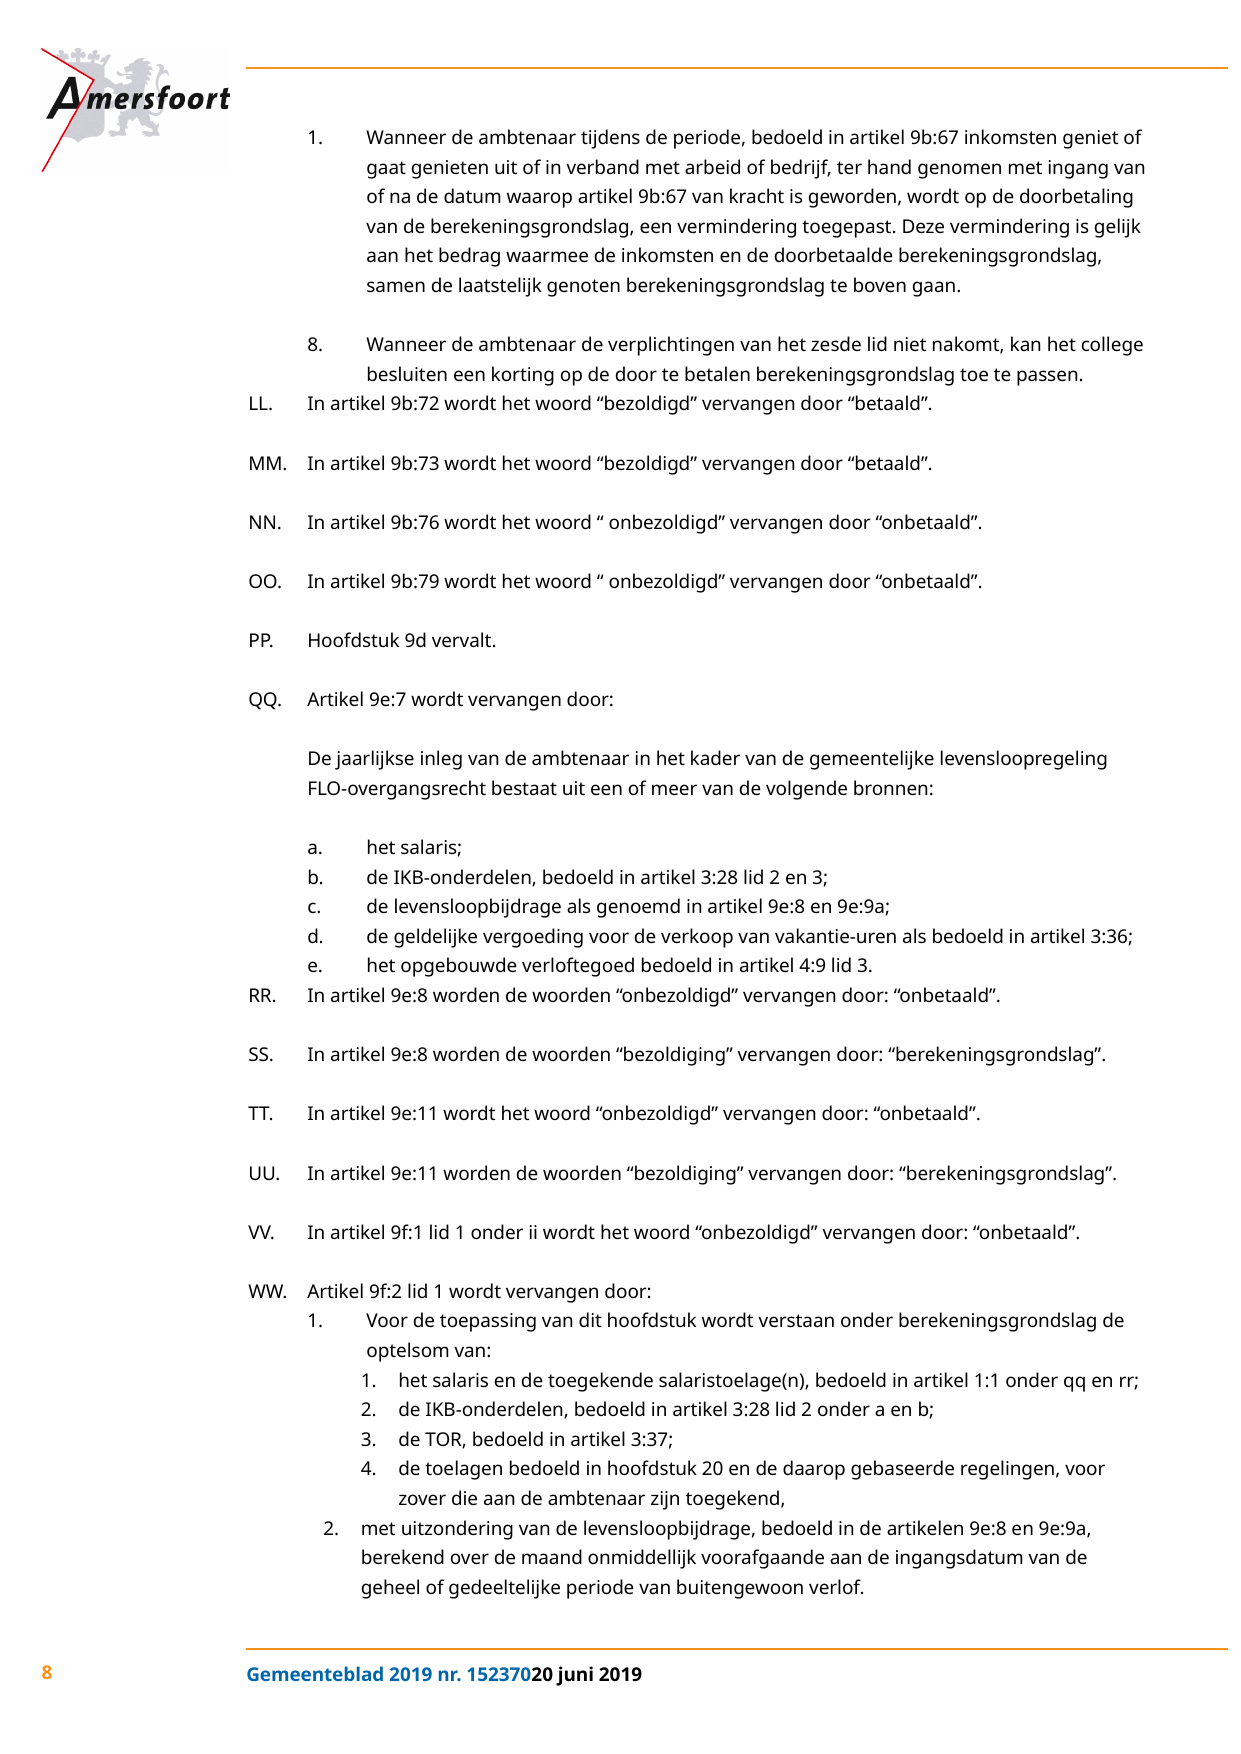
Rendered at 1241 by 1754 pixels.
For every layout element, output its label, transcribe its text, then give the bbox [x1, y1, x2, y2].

list het salaris en de toegekende salaristoelage(n), bedoeld in artikel 1:1 onder qq en rr; [361, 1367, 1152, 1393]
list met uitzondering van de levensloopbijdrage, bedoeld in de artikelen 9e:8 en 9e:9a, berekend over de maand onmiddellijk voorafgaande aan de ingangsdatum van de geheel of gedeeltelijke periode van buitengewoon verlof. [323, 1515, 1152, 1600]
list de TOR, bedoeld in artikel 3:37; [361, 1426, 1152, 1452]
list de IKB-onderdelen, bedoeld in artikel 3:28 lid 2 onder a en b; [361, 1396, 1152, 1422]
list In artikel 9b:79 wordt het woord “ onbezoldigd” vervangen door “onbetaald”. [248, 568, 1152, 594]
list de toelagen bedoeld in hoofdstuk 20 en de daarop gebaseerde regelingen, voor zover die aan de ambtenaar zijn toegekend, [361, 1456, 1152, 1511]
list In artikel 9e:11 worden de woorden “bezoldiging” vervangen door: “berekeningsgrondslag”. [248, 1160, 1152, 1186]
list het opgebouwde verloftegoed bedoeld in artikel 4:9 lid 3. [307, 953, 1152, 978]
list In artikel 9e:8 worden de woorden “bezoldiging” vervangen door: “berekeningsgrondslag”. [248, 1041, 1152, 1067]
list het salaris; [307, 834, 1152, 860]
list De jaarlijkse inleg van de ambtenaar in het kader van de gemeentelijke levensloopregeling FLO-overgangsrecht bestaat uit een of meer van de volgende bronnen: [248, 746, 1152, 801]
picture [41, 47, 231, 172]
list In artikel 9b:76 wordt het woord “ onbezoldigd” vervangen door “onbetaald”. [248, 509, 1152, 535]
list de geldelijke vergoeding voor de verkoop van vakantie-uren als bedoeld in artikel 3:36; [307, 923, 1152, 949]
list In artikel 9e:11 wordt het woord “onbezoldigd” vervangen door: “onbetaald”. [248, 1101, 1152, 1126]
list Wanneer de ambtenaar de verplichtingen van het zesde lid niet nakomt, kan het college besluiten een korting op de door te betalen berekeningsgrondslag toe te passen. [307, 331, 1152, 387]
list Artikel 9f:2 lid 1 wordt vervangen door: [248, 1278, 1152, 1304]
list de levensloopbijdrage als genoemd in artikel 9e:8 en 9e:9a; [307, 893, 1152, 919]
list Wanneer de ambtenaar tijdens de periode, bedoeld in artikel 9b:67 inkomsten geniet of gaat genieten uit of in verband met arbeid of bedrijf, ter hand genomen met ingang van of na de datum waarop artikel 9b:67 van kracht is geworden, wordt op de doorbetaling van de berekeningsgrondslag, een vermindering toegepast. Deze vermindering is gelijk aan het bedrag waarmee de inkomsten en de doorbetaalde berekeningsgrondslag, samen de laatstelijk genoten berekeningsgrondslag te boven gaan. [307, 124, 1152, 298]
list In artikel 9e:8 worden de woorden “onbezoldigd” vervangen door: “onbetaald”. [248, 982, 1152, 1008]
list Hoofdstuk 9d vervalt. [248, 627, 1152, 653]
list In artikel 9b:73 wordt het woord “bezoldigd” vervangen door “betaald”. [248, 450, 1152, 476]
list Voor de toepassing van dit hoofdstuk wordt verstaan onder berekeningsgrondslag de optelsom van: [307, 1308, 1152, 1363]
list In artikel 9f:1 lid 1 onder ii wordt het woord “onbezoldigd” vervangen door: “onbetaald”. [248, 1219, 1152, 1245]
list de IKB-onderdelen, bedoeld in artikel 3:28 lid 2 en 3; [307, 864, 1152, 890]
list In artikel 9b:72 wordt het woord “bezoldigd” vervangen door “betaald”. [248, 391, 1152, 416]
list Artikel 9e:7 wordt vervangen door: [248, 686, 1152, 712]
